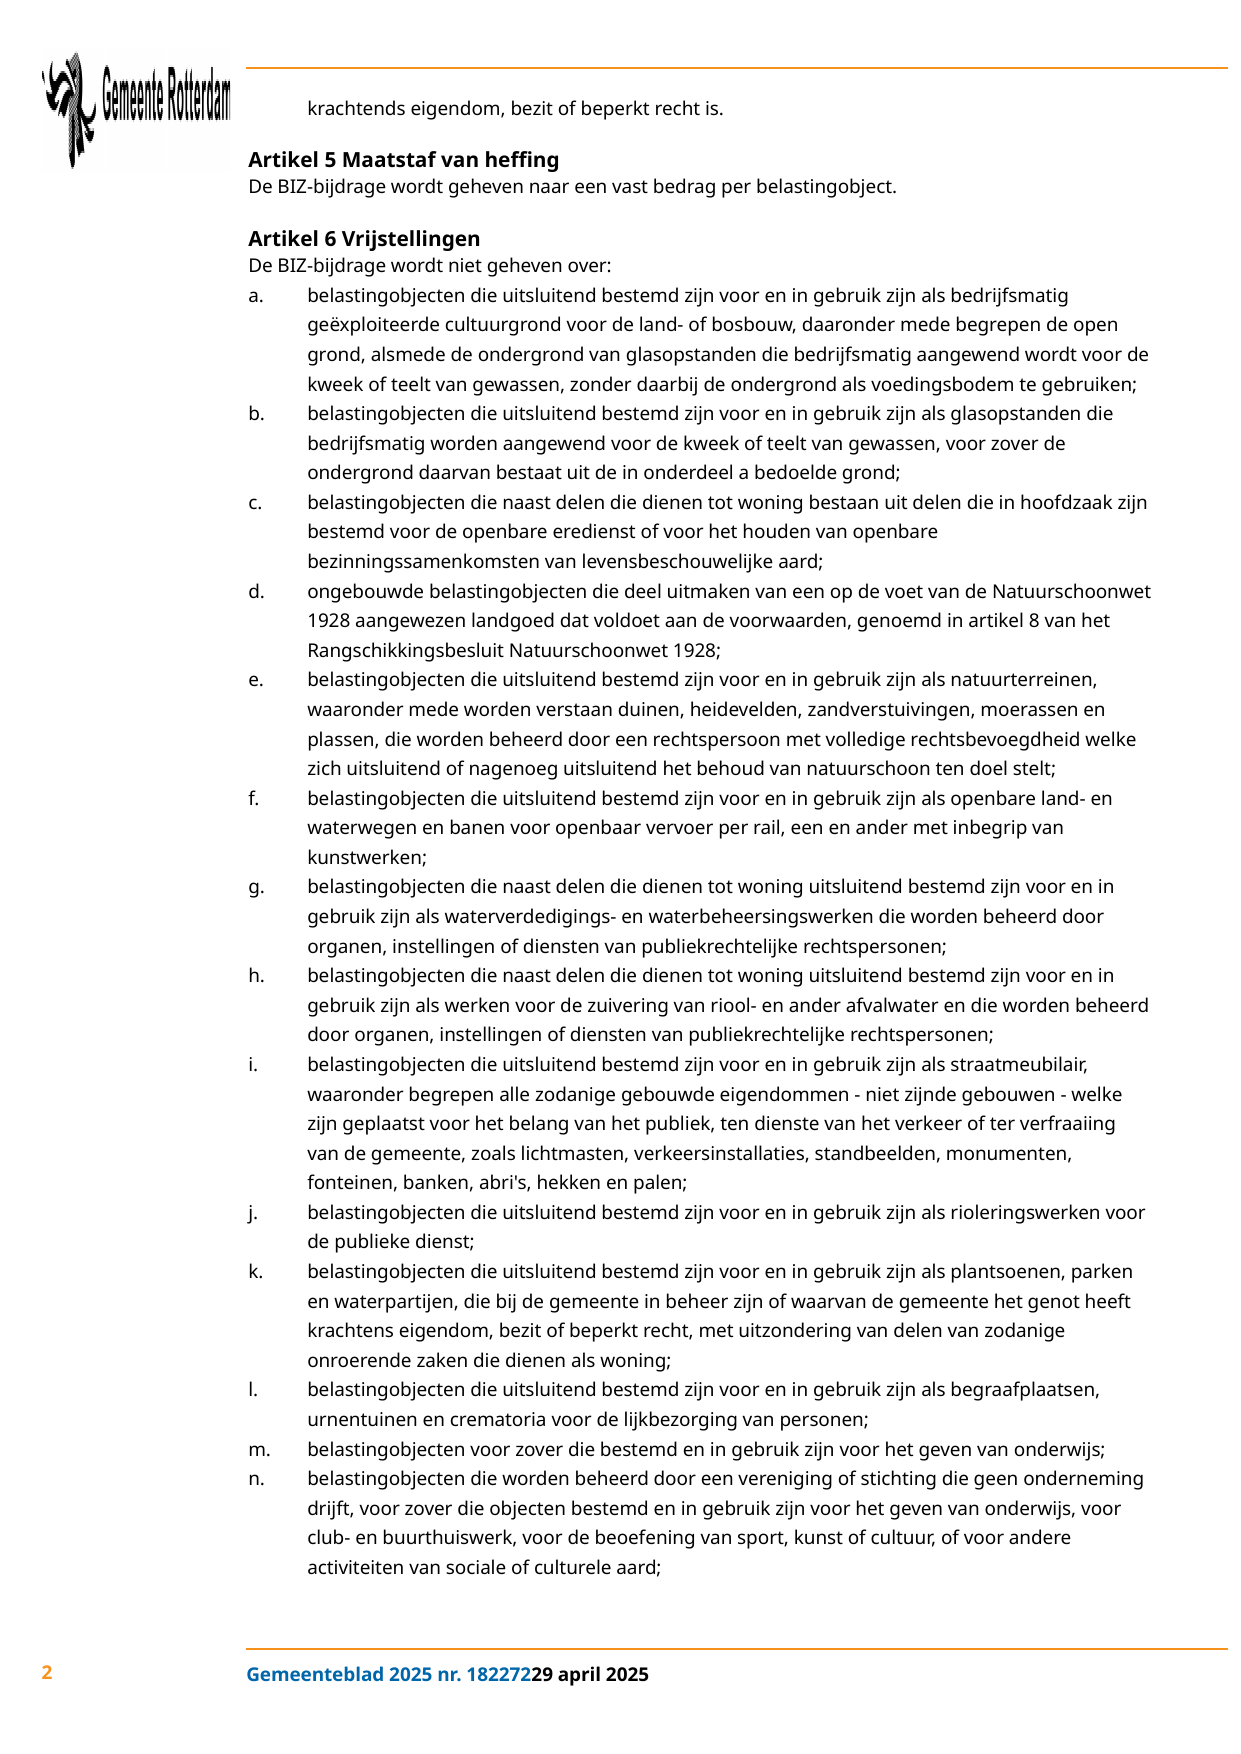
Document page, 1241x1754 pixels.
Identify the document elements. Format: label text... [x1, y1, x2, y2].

text Artikel 5 Maatstaf van heffing [248, 145, 1152, 174]
list belastingobjecten die uitsluitend bestemd zijn voor en in gebruik zijn als straatmeubilair, waaronder begrepen alle zodanige gebouwde eigendommen - niet zijnde gebouwen - welke zijn geplaatst voor het belang van het publiek, ten dienste van het verkeer of ter verfraaiing van de gemeente, zoals lichtmasten, verkeersinstallaties, standbeelden, monumenten, fonteinen, banken, abri's, hekken en palen; [248, 1051, 1152, 1195]
list belastingobjecten die uitsluitend bestemd zijn voor en in gebruik zijn als plantsoenen, parken en waterpartijen, die bij de gemeente in beheer zijn of waarvan de gemeente het genot heeft krachtens eigendom, bezit of beperkt recht, met uitzondering van delen van zodanige onroerende zaken die dienen als woning; [248, 1258, 1152, 1373]
list belastingobjecten die uitsluitend bestemd zijn voor en in gebruik zijn als bedrijfsmatig geëxploiteerde cultuurgrond voor de land- of bosbouw, daaronder mede begrepen de open grond, alsmede de ondergrond van glasopstanden die bedrijfsmatig aangewend wordt voor de kweek of teelt van gewassen, zonder daarbij de ondergrond als voedingsbodem te gebruiken; [248, 282, 1152, 397]
list belastingobjecten die naast delen die dienen tot woning uitsluitend bestemd zijn voor en in gebruik zijn als waterverdedigings- en waterbeheersingswerken die worden beheerd door organen, instellingen of diensten van publiekrechtelijke rechtspersonen; [248, 874, 1152, 959]
list ongebouwde belastingobjecten die deel uitmaken van een op de voet van de Natuurschoonwet 1928 aangewezen landgoed dat voldoet aan de voorwaarden, genoemd in artikel 8 van het Rangschikkingsbesluit Natuurschoonwet 1928; [248, 578, 1152, 663]
list belastingobjecten die uitsluitend bestemd zijn voor en in gebruik zijn als begraafplaatsen, urnentuinen en crematoria voor de lijkbezorging van personen; [248, 1377, 1152, 1432]
text De BIZ-bijdrage wordt niet geheven over: [248, 252, 1152, 278]
list belastingobjecten die uitsluitend bestemd zijn voor en in gebruik zijn als openbare land- en waterwegen en banen voor openbaar vervoer per rail, een en ander met inbegrip van kunstwerken; [248, 785, 1152, 870]
picture [41, 47, 231, 172]
text De BIZ-bijdrage wordt geheven naar een vast bedrag per belastingobject. [248, 174, 1152, 199]
list belastingobjecten die uitsluitend bestemd zijn voor en in gebruik zijn als rioleringswerken voor de publieke dienst; [248, 1199, 1152, 1254]
list krachtends eigendom, bezit of beperkt recht is. [248, 95, 1152, 121]
list belastingobjecten die naast delen die dienen tot woning uitsluitend bestemd zijn voor en in gebruik zijn als werken voor de zuivering van riool- en ander afvalwater en die worden beheerd door organen, instellingen of diensten van publiekrechtelijke rechtspersonen; [248, 962, 1152, 1047]
list belastingobjecten die uitsluitend bestemd zijn voor en in gebruik zijn als glasopstanden die bedrijfsmatig worden aangewend voor de kweek of teelt van gewassen, voor zover de ondergrond daarvan bestaat uit de in onderdeel a bedoelde grond; [248, 400, 1152, 485]
list belastingobjecten die uitsluitend bestemd zijn voor en in gebruik zijn als natuurterreinen, waaronder mede worden verstaan duinen, heidevelden, zandverstuivingen, moerassen en plassen, die worden beheerd door een rechtspersoon met volledige rechtsbevoegdheid welke zich uitsluitend of nagenoeg uitsluitend het behoud van natuurschoon ten doel stelt; [248, 667, 1152, 781]
list belastingobjecten voor zover die bestemd en in gebruik zijn voor het geven van onderwijs; [248, 1436, 1152, 1462]
list belastingobjecten die naast delen die dienen tot woning bestaan uit delen die in hoofdzaak zijn bestemd voor de openbare eredienst of voor het houden van openbare bezinningssamenkomsten van levensbeschouwelijke aard; [248, 489, 1152, 574]
list belastingobjecten die worden beheerd door een vereniging of stichting die geen onderneming drijft, voor zover die objecten bestemd en in gebruik zijn voor het geven van onderwijs, voor club- en buurthuiswerk, voor de beoefening van sport, kunst of cultuur, of voor andere activiteiten van sociale of culturele aard; [248, 1465, 1152, 1580]
text Artikel 6 Vrijstellingen [248, 224, 1152, 252]
